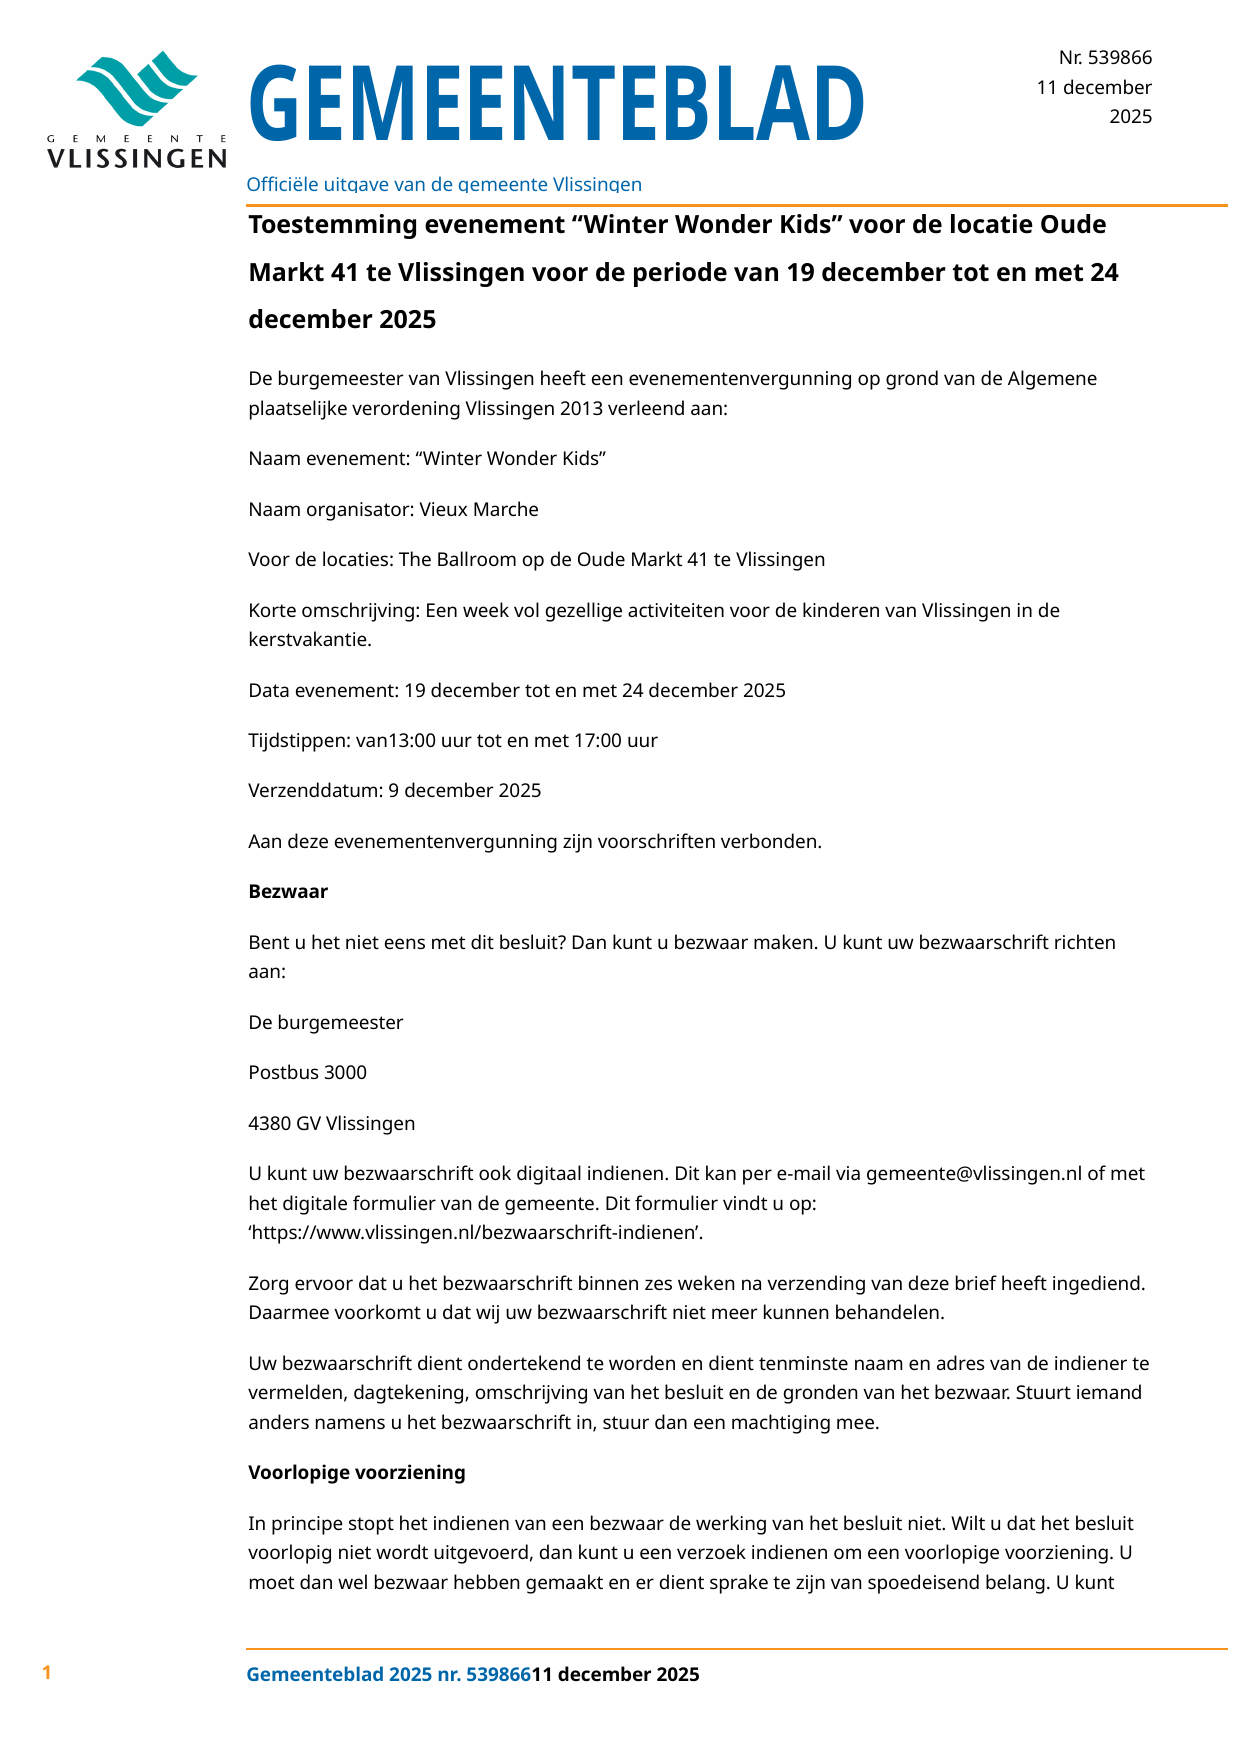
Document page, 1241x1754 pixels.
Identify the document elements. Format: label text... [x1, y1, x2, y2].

text Bezwaar [248, 878, 1152, 904]
text De burgemeester [248, 1009, 1152, 1034]
text Data evenement: 19 december tot en met 24 december 2025 [248, 677, 1152, 702]
text Tijdstippen: van13:00 uur tot en met 17:00 uur [248, 727, 1152, 753]
text Voor de locaties: The Ballroom op de Oude Markt 41 te Vlissingen [248, 546, 1152, 572]
picture [41, 47, 231, 172]
text Voorlopige voorziening [248, 1459, 1152, 1485]
text U kunt uw bezwaarschrift ook digitaal indienen. Dit kan per e-mail via gemeente@vlissingen.nl of met het digitale formulier van de gemeente. Dit formulier vindt u op: ‘https://www.vlissingen.nl/bezwaarschrift-indienen’. [248, 1160, 1152, 1245]
text De burgemeester van Vlissingen heeft een evenementenvergunning op grond van de Algemene plaatselijke verordening Vlissingen 2013 verleend aan: [248, 366, 1152, 421]
text 4380 GV Vlissingen [248, 1110, 1152, 1135]
text Zorg ervoor dat u het bezwaarschrift binnen zes weken na verzending van deze brief heeft ingediend. Daarmee voorkomt u dat wij uw bezwaarschrift niet meer kunnen behandelen. [248, 1270, 1152, 1325]
text In principe stopt het indienen van een bezwaar de werking van het besluit niet. Wilt u dat het besluit voorlopig niet wordt uitgevoerd, dan kunt u een verzoek indienen om een voorlopige voorziening. U moet dan wel bezwaar hebben gemaakt en er dient sprake te zijn van spoedeisend belang. U kunt [248, 1510, 1152, 1594]
text Korte omschrijving: Een week vol gezellige activiteiten voor de kinderen van Vlissingen in de kerstvakantie. [248, 597, 1152, 652]
text Toestemming evenement “Winter Wonder Kids” voor de locatie Oude Markt 41 te Vlissingen voor de periode van 19 december tot en met 24 december 2025 [248, 207, 1152, 336]
text Naam evenement: “Winter Wonder Kids” [248, 446, 1152, 471]
text Postbus 3000 [248, 1059, 1152, 1085]
text Verzenddatum: 9 december 2025 [248, 778, 1152, 803]
text Bent u het niet eens met dit besluit? Dan kunt u bezwaar maken. U kunt uw bezwaarschrift richten aan: [248, 929, 1152, 984]
text Aan deze evenementenvergunning zijn voorschriften verbonden. [248, 828, 1152, 854]
text Uw bezwaarschrift dient ondertekend te worden en dient tenminste naam en adres van de indiener te vermelden, dagtekening, omschrijving van het besluit en de gronden van het bezwaar. Stuurt iemand anders namens u het bezwaarschrift in, stuur dan een machtiging mee. [248, 1350, 1152, 1434]
text Naam organisator: Vieux Marche [248, 496, 1152, 522]
